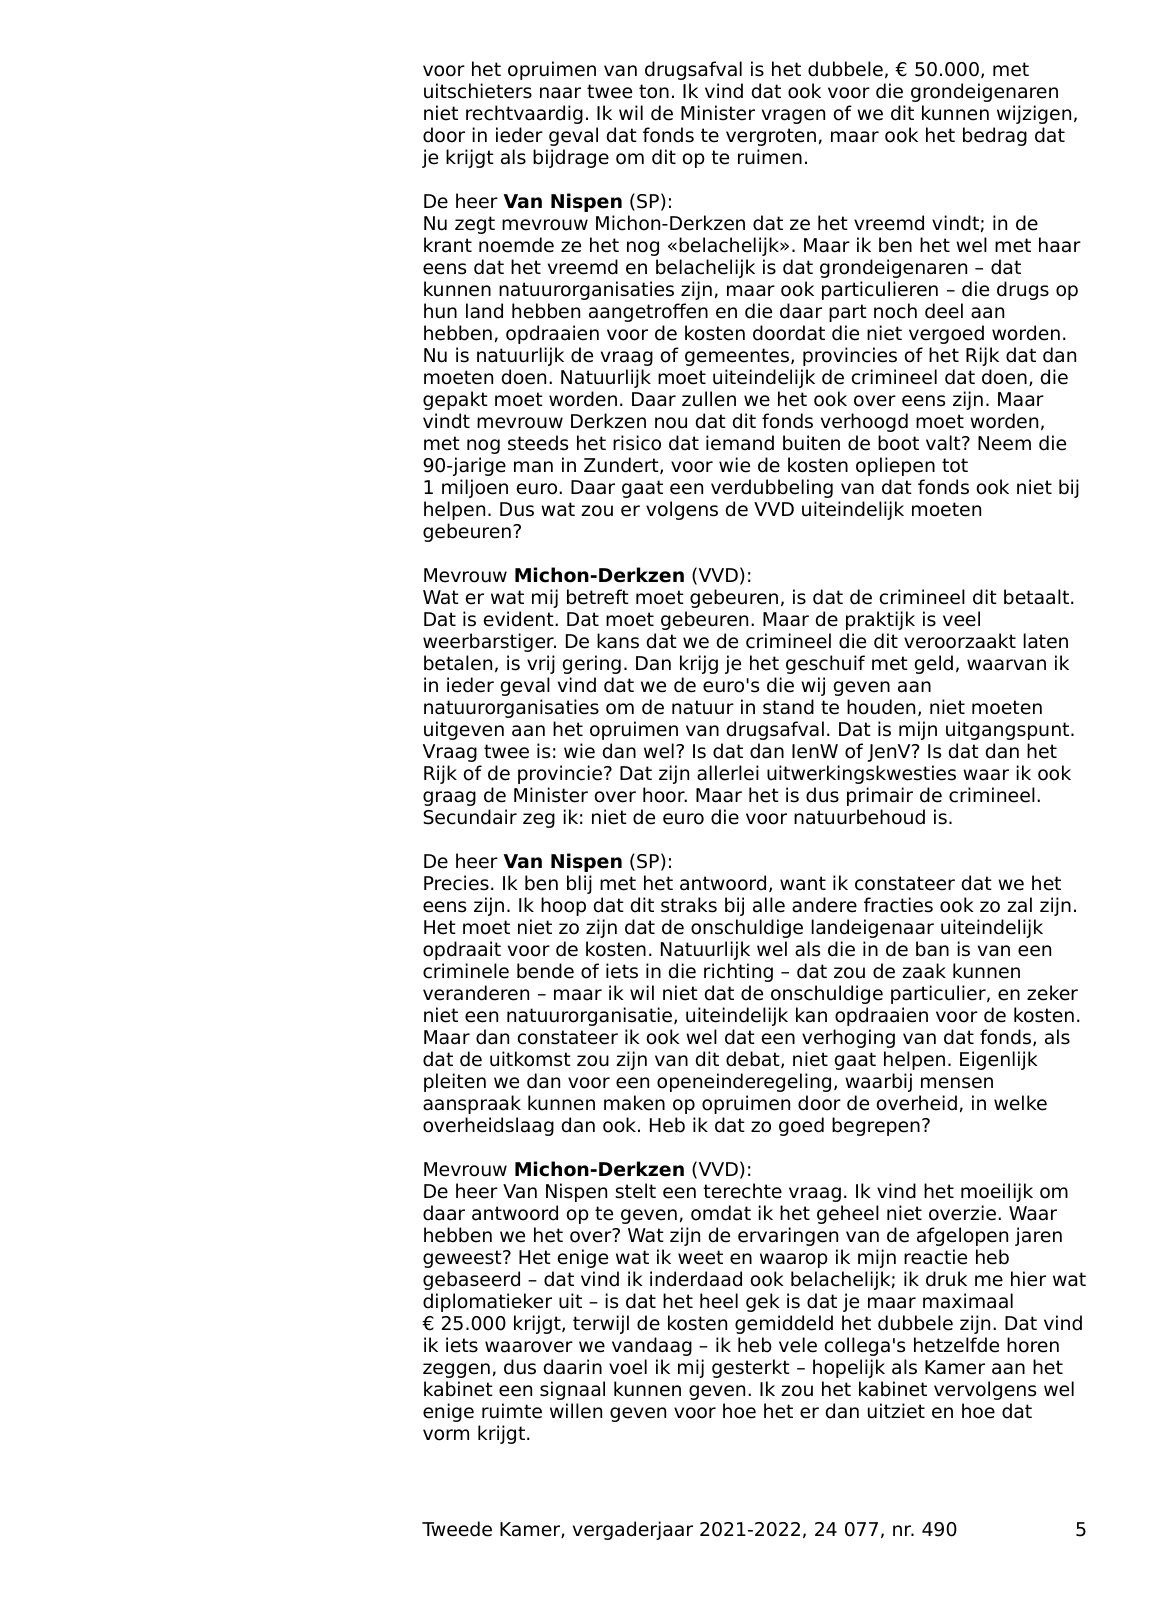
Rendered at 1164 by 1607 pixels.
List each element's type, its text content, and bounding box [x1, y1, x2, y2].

text Mevrouw Michon-Derkzen (VVD): [422, 1159, 1087, 1181]
text Wat er wat mij betreft moet gebeuren, is dat de crimineel dit betaalt. Dat is evident. Dat moet gebeuren. Maar de praktijk is veel weerbarstiger. De kans dat we de crimineel die dit veroorzaakt laten betalen, is vrij gering. Dan krijg je het geschuif met geld, waarvan ik in ieder geval vind dat we de euro's die wij geven aan natuurorganisaties om de natuur in stand te houden, niet moeten uitgeven aan het opruimen van drugsafval. Dat is mijn uitgangspunt. Vraag twee is: wie dan wel? Is dat dan IenW of JenV? Is dat dan het Rijk of de provincie? Dat zijn allerlei uitwerkingskwesties waar ik ook graag de Minister over hoor. Maar het is dus primair de crimineel. Secundair zeg ik: niet de euro die voor natuurbehoud is. [422, 587, 1087, 829]
text Mevrouw Michon-Derkzen (VVD): [422, 565, 1087, 587]
text De heer Van Nispen (SP): [422, 191, 1087, 213]
text voor het opruimen van drugsafval is het dubbele, € 50.000, met uitschieters naar twee ton. Ik vind dat ook voor die grondeigenaren niet rechtvaardig. Ik wil de Minister vragen of we dit kunnen wijzigen, door in ieder geval dat fonds te vergroten, maar ook het bedrag dat je krijgt als bijdrage om dit op te ruimen. [422, 59, 1087, 169]
text Precies. Ik ben blij met het antwoord, want ik constateer dat we het eens zijn. Ik hoop dat dit straks bij alle andere fracties ook zo zal zijn. Het moet niet zo zijn dat de onschuldige landeigenaar uiteindelijk opdraait voor de kosten. Natuurlijk wel als die in de ban is van een criminele bende of iets in die richting – dat zou de zaak kunnen veranderen – maar ik wil niet dat de onschuldige particulier, en zeker niet een natuurorganisatie, uiteindelijk kan opdraaien voor de kosten. Maar dan constateer ik ook wel dat een verhoging van dat fonds, als dat de uitkomst zou zijn van dit debat, niet gaat helpen. Eigenlijk pleiten we dan voor een openeinderegeling, waarbij mensen aanspraak kunnen maken op opruimen door de overheid, in welke overheidslaag dan ook. Heb ik dat zo goed begrepen? [422, 873, 1087, 1137]
text De heer Van Nispen stelt een terechte vraag. Ik vind het moeilijk om daar antwoord op te geven, omdat ik het geheel niet overzie. Waar hebben we het over? Wat zijn de ervaringen van de afgelopen jaren geweest? Het enige wat ik weet en waarop ik mijn reactie heb gebaseerd – dat vind ik inderdaad ook belachelijk; ik druk me hier wat diplomatieker uit – is dat het heel gek is dat je maar maximaal € 25.000 krijgt, terwijl de kosten gemiddeld het dubbele zijn. Dat vind ik iets waarover we vandaag – ik heb vele collega's hetzelfde horen zeggen, dus daarin voel ik mij gesterkt – hopelijk als Kamer aan het kabinet een signaal kunnen geven. Ik zou het kabinet vervolgens wel enige ruimte willen geven voor hoe het er dan uitziet en hoe dat vorm krijgt. [422, 1181, 1087, 1444]
text Nu zegt mevrouw Michon-Derkzen dat ze het vreemd vindt; in de krant noemde ze het nog «belachelijk». Maar ik ben het wel met haar eens dat het vreemd en belachelijk is dat grondeigenaren – dat kunnen natuurorganisaties zijn, maar ook particulieren – die drugs op hun land hebben aangetroffen en die daar part noch deel aan hebben, opdraaien voor de kosten doordat die niet vergoed worden. Nu is natuurlijk de vraag of gemeentes, provincies of het Rijk dat dan moeten doen. Natuurlijk moet uiteindelijk de crimineel dat doen, die gepakt moet worden. Daar zullen we het ook over eens zijn. Maar vindt mevrouw Derkzen nou dat dit fonds verhoogd moet worden, met nog steeds het risico dat iemand buiten de boot valt? Neem die 90-jarige man in Zundert, voor wie de kosten opliepen tot 1 miljoen euro. Daar gaat een verdubbeling van dat fonds ook niet bij helpen. Dus wat zou er volgens de VVD uiteindelijk moeten gebeuren? [422, 213, 1087, 543]
text De heer Van Nispen (SP): [422, 851, 1087, 873]
